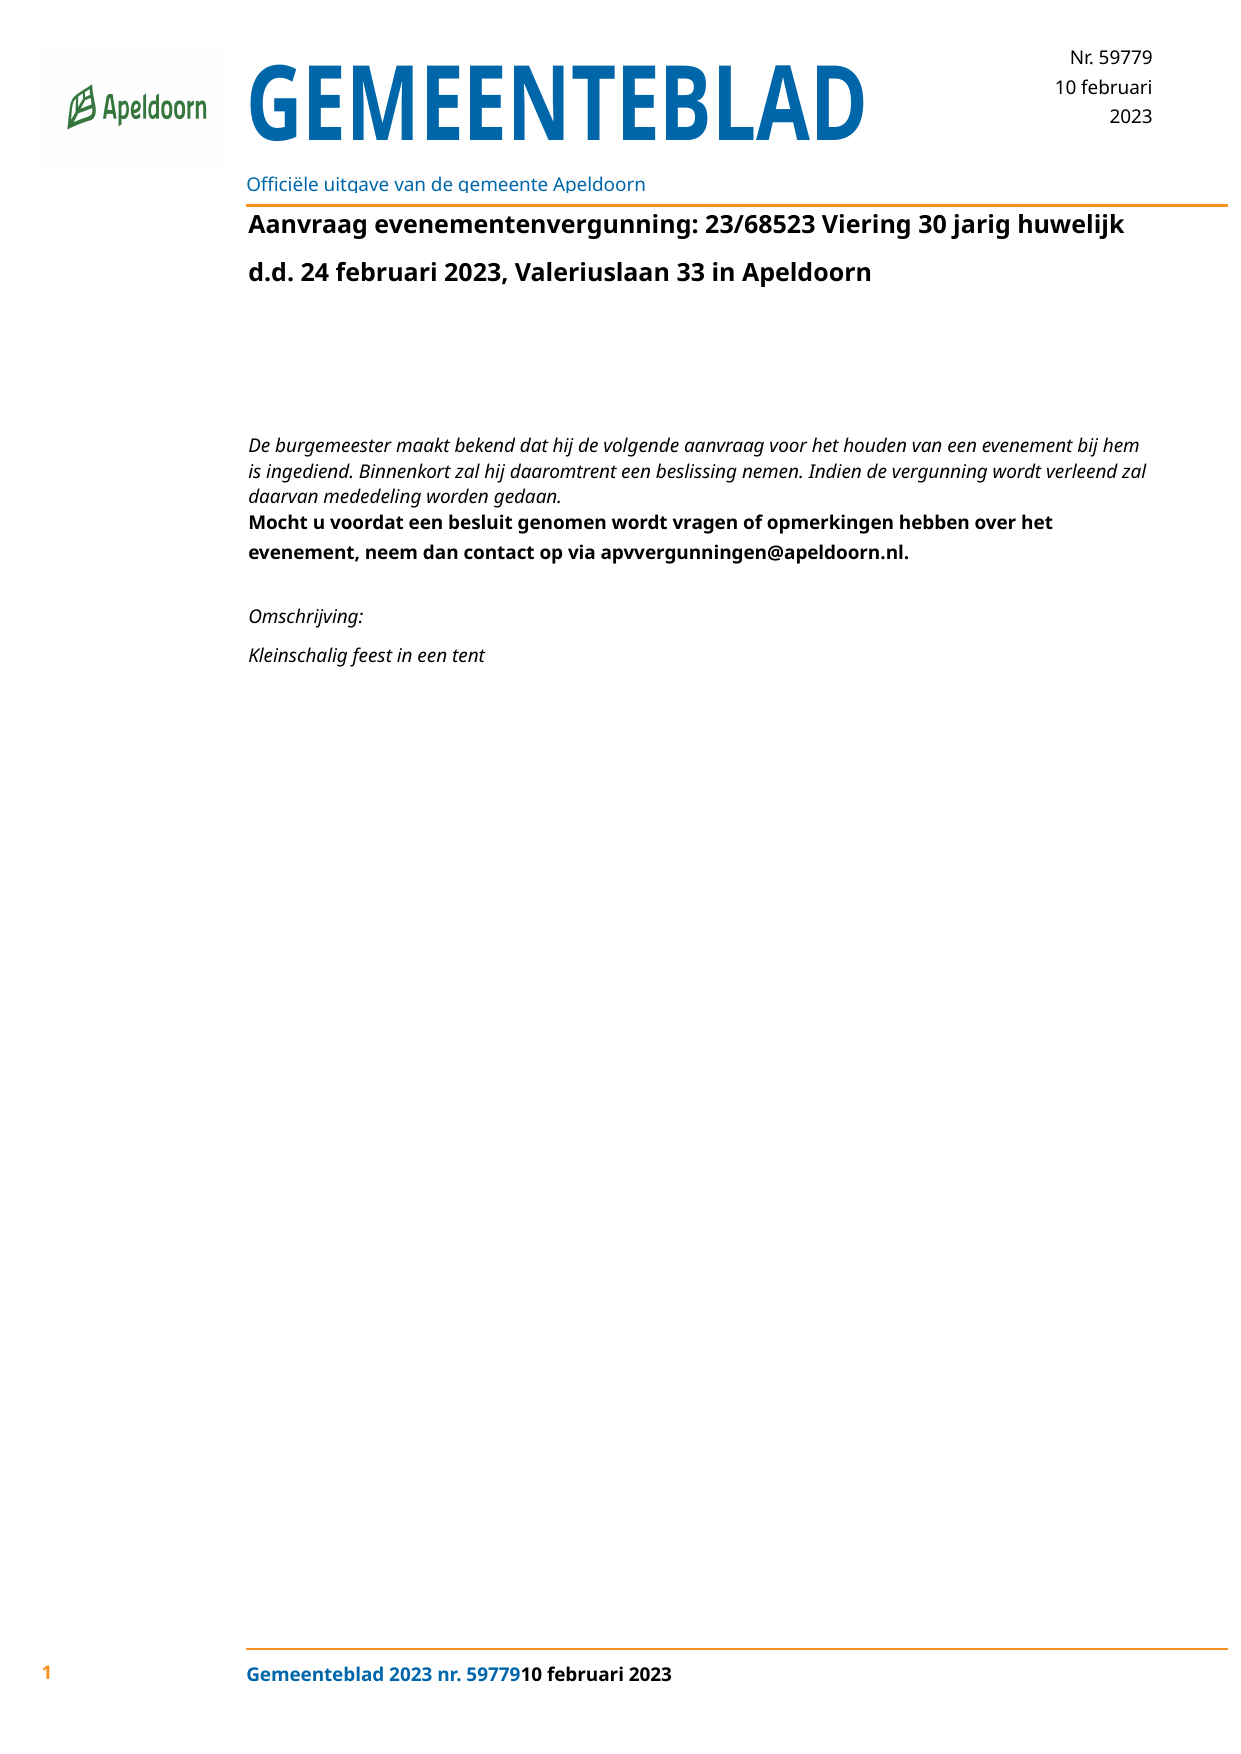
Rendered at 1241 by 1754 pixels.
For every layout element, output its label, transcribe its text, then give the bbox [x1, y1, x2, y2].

picture [41, 47, 231, 172]
text De burgemeester maakt bekend dat hij de volgende aanvraag voor het houden van een evenement bij hem is ingediend. Binnenkort zal hij daaromtrent een beslissing nemen. Indien de vergunning wordt verleend zal daarvan mededeling worden gedaan. [248, 432, 1152, 509]
text Aanvraag evenementenvergunning: 23/68523 Viering 30 jarig huwelijk d.d. 24 februari 2023, Valeriuslaan 33 in Apeldoorn [248, 207, 1152, 288]
text Omschrijving: [248, 603, 1152, 629]
text Mocht u voordat een besluit genomen wordt vragen of opmerkingen hebben over het evenement, neem dan contact op via apvvergunningen@apeldoorn.nl. [248, 509, 1152, 565]
text Kleinschalig feest in een tent [248, 642, 1152, 668]
